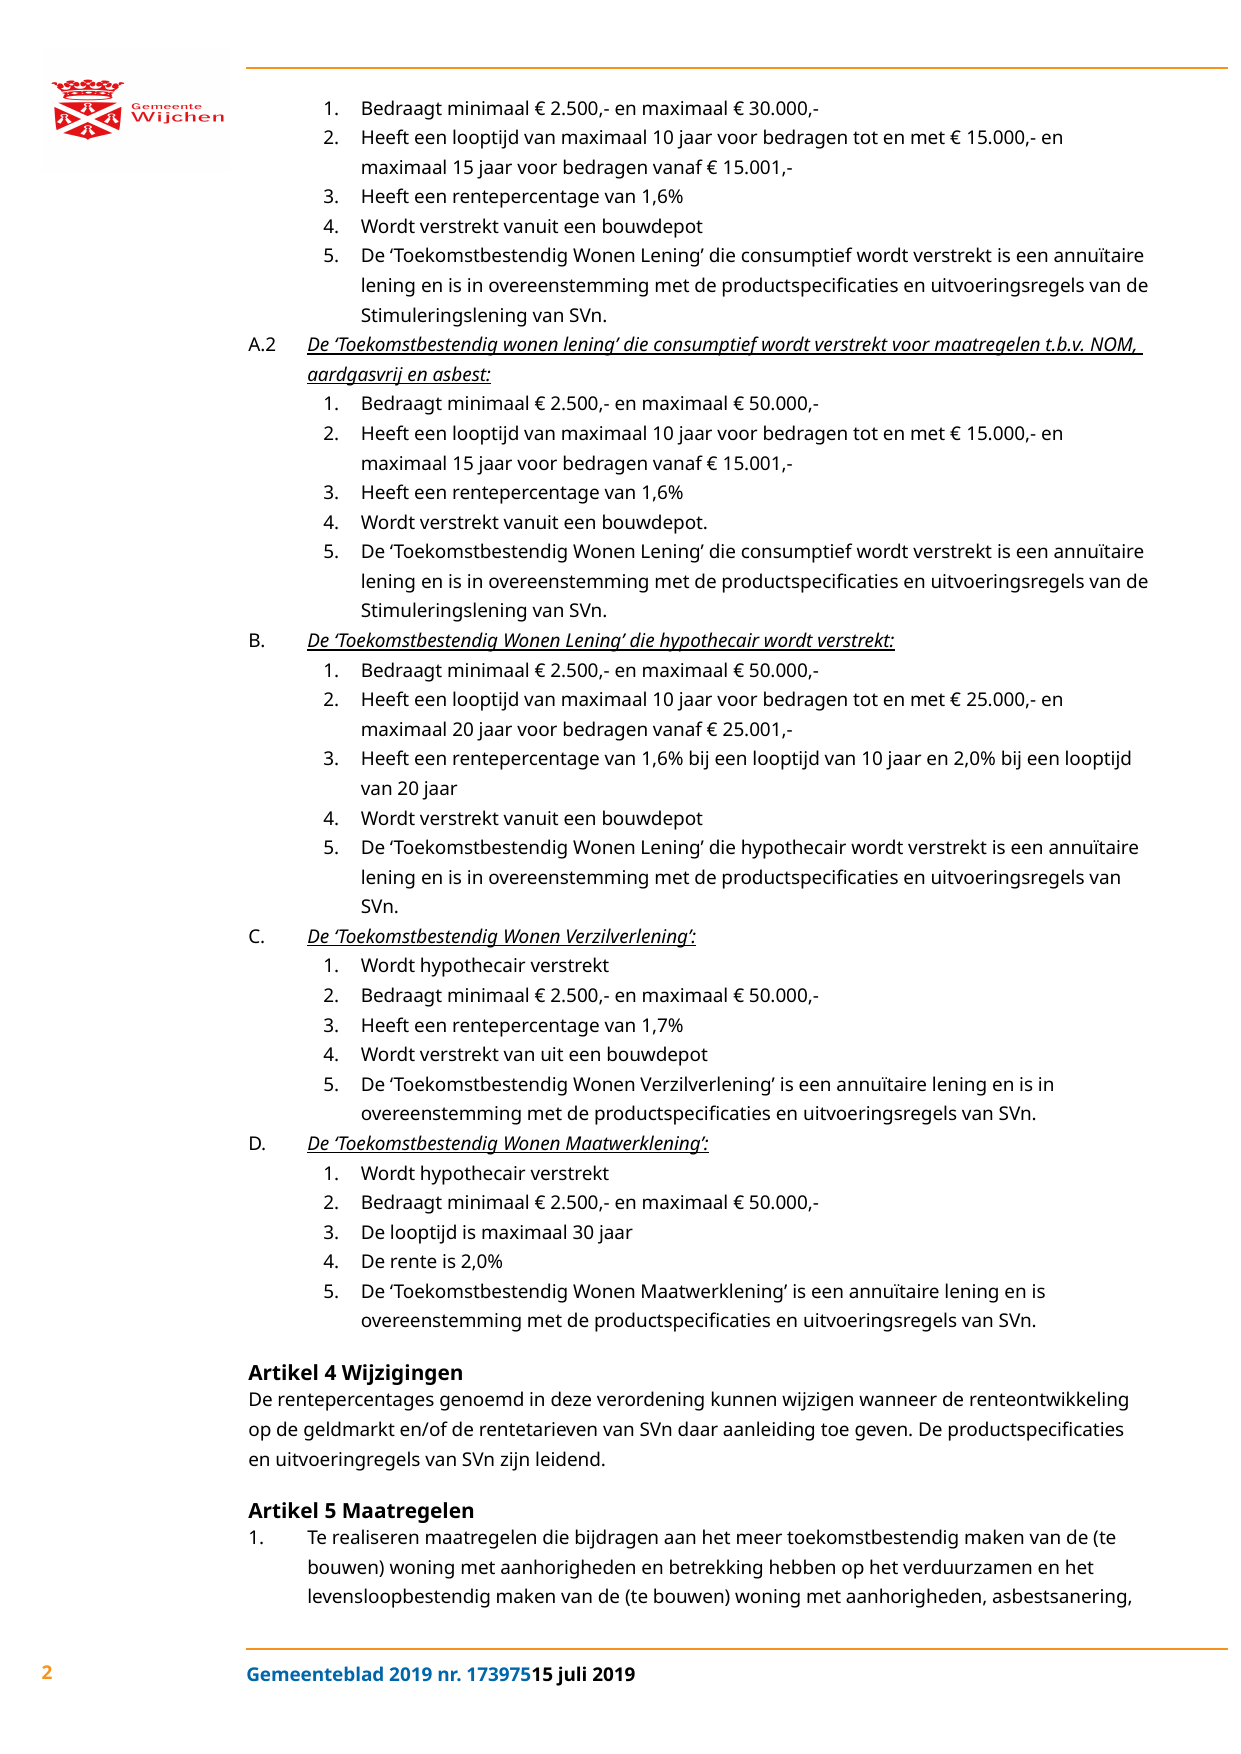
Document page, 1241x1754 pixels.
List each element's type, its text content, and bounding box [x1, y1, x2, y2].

list De ‘Toekomstbestendig Wonen Lening’ die hypothecair wordt verstrekt: [248, 627, 1152, 653]
list Heeft een rentepercentage van 1,6% [323, 479, 1152, 505]
list De looptijd is maximaal 30 jaar [323, 1219, 1152, 1245]
list Wordt verstrekt vanuit een bouwdepot [323, 213, 1152, 239]
list Wordt verstrekt vanuit een bouwdepot. [323, 509, 1152, 535]
list De ‘Toekomstbestendig Wonen Verzilverlening’ is een annuïtaire lening en is in overeenstemming met de productspecificaties en uitvoeringsregels van SVn. [323, 1071, 1152, 1126]
list De ‘Toekomstbestendig Wonen Verzilverlening’: [248, 923, 1152, 949]
list Wordt verstrekt vanuit een bouwdepot [323, 805, 1152, 831]
text Artikel 4 Wijzigingen [248, 1358, 1152, 1387]
list Heeft een rentepercentage van 1,6% bij een looptijd van 10 jaar en 2,0% bij een looptijd van 20 jaar [323, 746, 1152, 801]
list Wordt verstrekt van uit een bouwdepot [323, 1041, 1152, 1067]
list Heeft een looptijd van maximaal 10 jaar voor bedragen tot en met € 15.000,- en maximaal 15 jaar voor bedragen vanaf € 15.001,- [323, 420, 1152, 476]
list De ‘Toekomstbestendig Wonen Lening’ die consumptief wordt verstrekt is een annuïtaire lening en is in overeenstemming met de productspecificaties en uitvoeringsregels van de Stimuleringslening van SVn. [323, 243, 1152, 328]
list Heeft een looptijd van maximaal 10 jaar voor bedragen tot en met € 25.000,- en maximaal 20 jaar voor bedragen vanaf € 25.001,- [323, 686, 1152, 742]
list De ‘Toekomstbestendig wonen lening’ die consumptief wordt verstrekt voor maatregelen t.b.v. NOM, aardgasvrij en asbest: [248, 331, 1152, 387]
list De ‘Toekomstbestendig Wonen Maatwerklening’: [248, 1130, 1152, 1156]
list Heeft een looptijd van maximaal 10 jaar voor bedragen tot en met € 15.000,- en maximaal 15 jaar voor bedragen vanaf € 15.001,- [323, 124, 1152, 180]
list Heeft een rentepercentage van 1,7% [323, 1012, 1152, 1038]
list Bedraagt minimaal € 2.500,- en maximaal € 30.000,- [323, 95, 1152, 121]
list Bedraagt minimaal € 2.500,- en maximaal € 50.000,- [323, 1189, 1152, 1215]
list Bedraagt minimaal € 2.500,- en maximaal € 50.000,- [323, 657, 1152, 683]
list Wordt hypothecair verstrekt [323, 953, 1152, 978]
list Te realiseren maatregelen die bijdragen aan het meer toekomstbestendig maken van de (te bouwen) woning met aanhorigheden en betrekking hebben op het verduurzamen en het levensloopbestendig maken van de (te bouwen) woning met aanhorigheden, asbestsanering, [248, 1524, 1152, 1609]
list Wordt hypothecair verstrekt [323, 1160, 1152, 1186]
list De rente is 2,0% [323, 1248, 1152, 1274]
picture [41, 47, 231, 172]
list De ‘Toekomstbestendig Wonen Lening’ die consumptief wordt verstrekt is een annuïtaire lening en is in overeenstemming met de productspecificaties en uitvoeringsregels van de Stimuleringslening van SVn. [323, 538, 1152, 623]
list Bedraagt minimaal € 2.500,- en maximaal € 50.000,- [323, 982, 1152, 1008]
list De ‘Toekomstbestendig Wonen Maatwerklening’ is een annuïtaire lening en is overeenstemming met de productspecificaties en uitvoeringsregels van SVn. [323, 1278, 1152, 1333]
list De ‘Toekomstbestendig Wonen Lening’ die hypothecair wordt verstrekt is een annuïtaire lening en is in overeenstemming met de productspecificaties en uitvoeringsregels van SVn. [323, 834, 1152, 919]
text Artikel 5 Maatregelen [248, 1496, 1152, 1524]
text De rentepercentages genoemd in deze verordening kunnen wijzigen wanneer de renteontwikkeling op de geldmarkt en/of de rentetarieven van SVn daar aanleiding toe geven. De productspecificaties en uitvoeringregels van SVn zijn leidend. [248, 1387, 1152, 1471]
list Bedraagt minimaal € 2.500,- en maximaal € 50.000,- [323, 391, 1152, 416]
list Heeft een rentepercentage van 1,6% [323, 183, 1152, 209]
